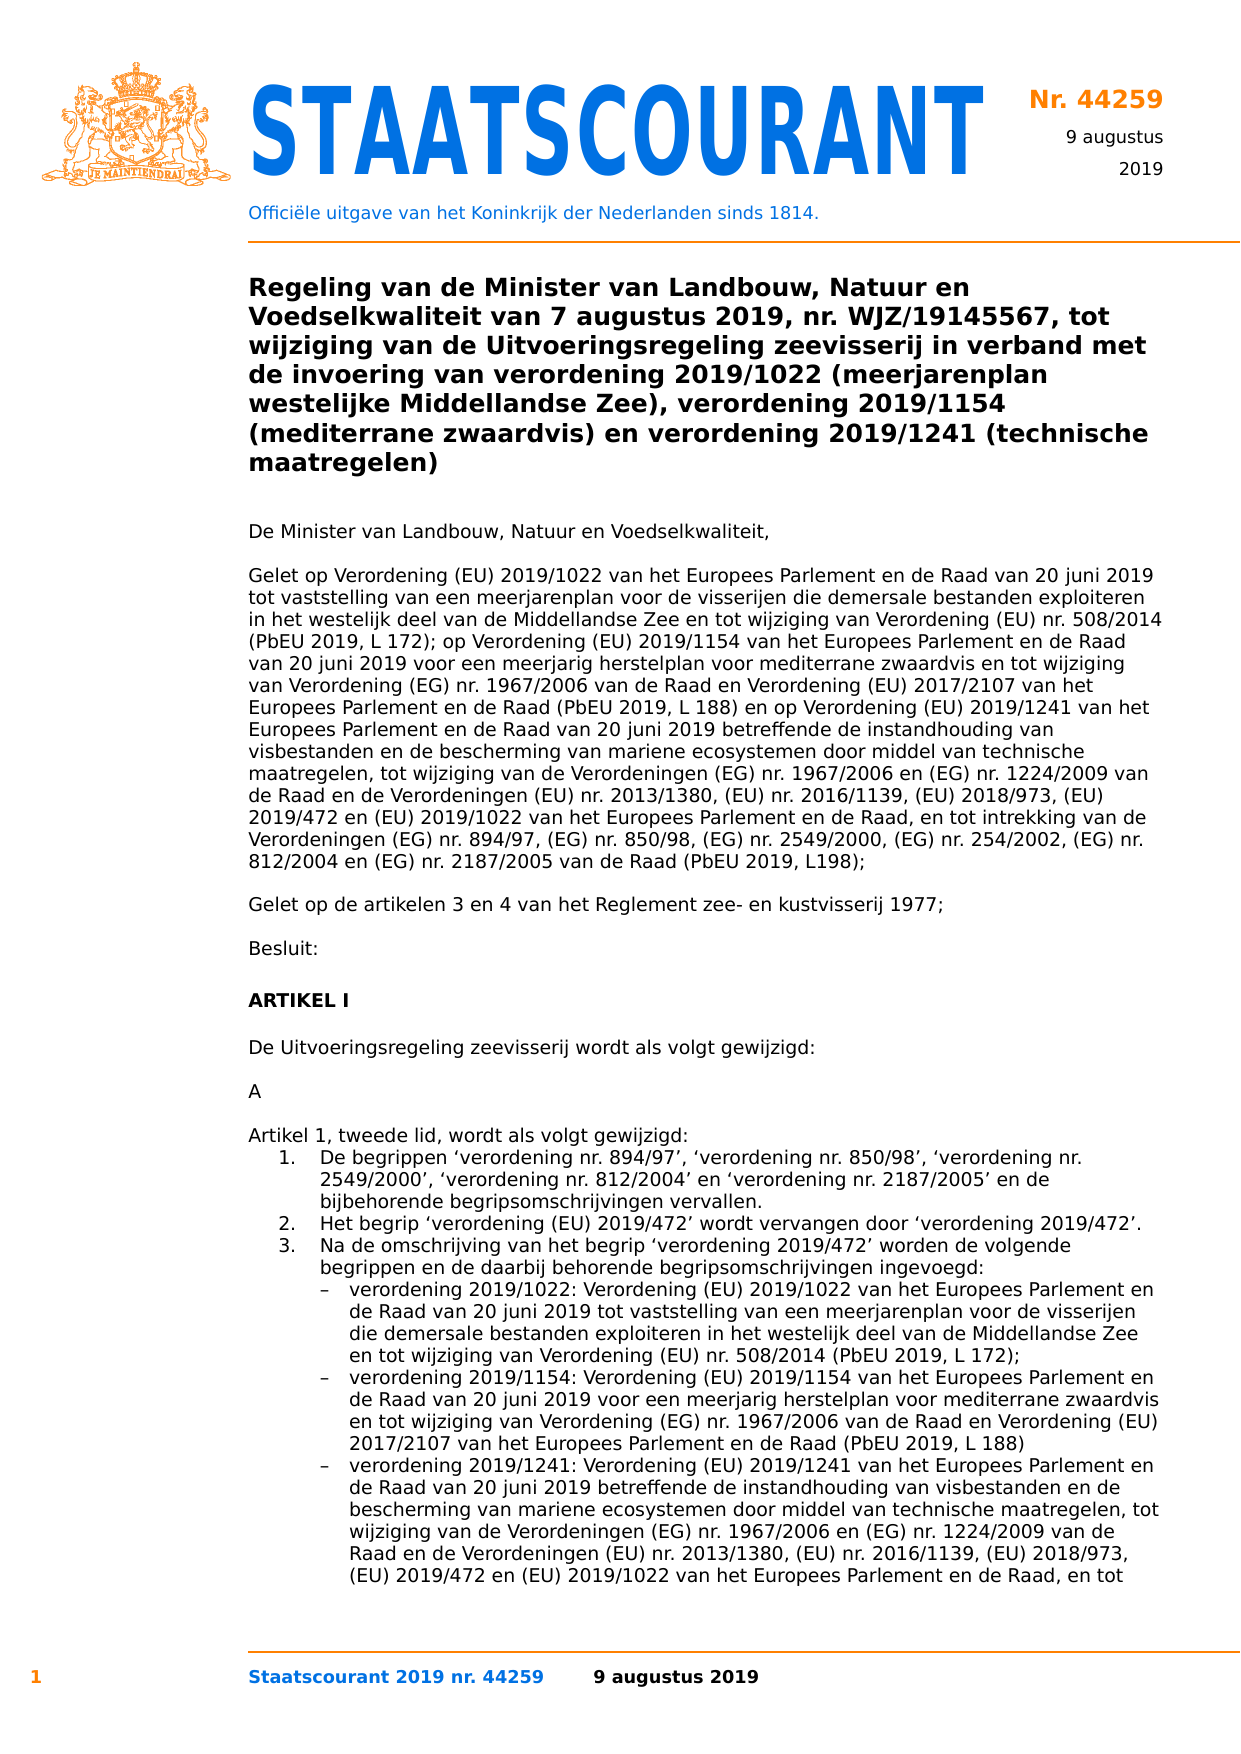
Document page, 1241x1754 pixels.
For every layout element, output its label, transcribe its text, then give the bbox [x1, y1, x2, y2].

subtitle Regeling van de Minister van Landbouw, Natuur en Voedselkwaliteit van 7 augustus 2019, nr. WJZ/19145567, tot wijziging van de Uitvoeringsregeling zeevisserij in verband met de invoering van verordening 2019/1022 (meerjarenplan westelijke Middellandse Zee), verordening 2019/1154 (mediterrane zwaardvis) en verordening 2019/1241 (technische maatregelen) [248, 273, 1163, 477]
text 2. Het begrip ‘verordening (EU) 2019/472’ wordt vervangen door ‘verordening 2019/472’. [278, 1213, 1163, 1235]
text Artikel 1, tweede lid, wordt als volgt gewijzigd: [248, 1125, 1163, 1147]
picture [41, 62, 231, 186]
subtitle ARTIKEL I [248, 990, 1163, 1012]
text – verordening 2019/1241: Verordening (EU) 2019/1241 van het Europees Parlement en de Raad van 20 juni 2019 betreffende de instandhouding van visbestanden en de bescherming van mariene ecosystemen door middel van technische maatregelen, tot wijziging van de Verordeningen (EG) nr. 1967/2006 en (EG) nr. 1224/2009 van de Raad en de Verordeningen (EU) nr. 2013/1380, (EU) nr. 2016/1139, (EU) 2018/973, (EU) 2019/472 en (EU) 2019/1022 van het Europees Parlement en de Raad, en tot [319, 1454, 1163, 1586]
text – verordening 2019/1154: Verordening (EU) 2019/1154 van het Europees Parlement en de Raad van 20 juni 2019 voor een meerjarig herstelplan voor mediterrane zwaardvis en tot wijziging van Verordening (EG) nr. 1967/2006 van de Raad en Verordening (EU) 2017/2107 van het Europees Parlement en de Raad (PbEU 2019, L 188) [319, 1367, 1163, 1454]
text De Uitvoeringsregeling zeevisserij wordt als volgt gewijzigd: [248, 1037, 1163, 1059]
text 3. Na de omschrijving van het begrip ‘verordening 2019/472’ worden de volgende begrippen en de daarbij behorende begripsomschrijvingen ingevoegd: [278, 1235, 1163, 1279]
text Besluit: [248, 938, 1163, 960]
table_cell Officiële uitgave van het Koninkrijk der Nederlanden sinds 1814. [248, 203, 1240, 241]
text De Minister van Landbouw, Natuur en Voedselkwaliteit, [248, 521, 1163, 543]
table_cell 9 augustus [998, 121, 1240, 153]
table_header [25, 62, 248, 241]
text Gelet op de artikelen 3 en 4 van het Reglement zee- en kustvisserij 1977; [248, 894, 1163, 916]
table_cell 2019 [998, 153, 1240, 203]
text – verordening 2019/1022: Verordening (EU) 2019/1022 van het Europees Parlement en de Raad van 20 juni 2019 tot vaststelling van een meerjarenplan voor de visserijen die demersale bestanden exploiteren in het westelijk deel van de Middellandse Zee en tot wijziging van Verordening (EU) nr. 508/2014 (PbEU 2019, L 172); [319, 1279, 1163, 1367]
table_header STAATSCOURANT [248, 62, 998, 203]
text Gelet op Verordening (EU) 2019/1022 van het Europees Parlement en de Raad van 20 juni 2019 tot vaststelling van een meerjarenplan voor de visserijen die demersale bestanden exploiteren in het westelijk deel van de Middellandse Zee en tot wijziging van Verordening (EU) nr. 508/2014 (PbEU 2019, L 172); op Verordening (EU) 2019/1154 van het Europees Parlement en de Raad van 20 juni 2019 voor een meerjarig herstelplan voor mediterrane zwaardvis en tot wijziging van Verordening (EG) nr. 1967/2006 van de Raad en Verordening (EU) 2017/2107 van het Europees Parlement en de Raad (PbEU 2019, L 188) en op Verordening (EU) 2019/1241 van het Europees Parlement en de Raad van 20 juni 2019 betreffende de instandhouding van visbestanden en de bescherming van mariene ecosystemen door middel van technische maatregelen, tot wijziging van de Verordeningen (EG) nr. 1967/2006 en (EG) nr. 1224/2009 van de Raad en de Verordeningen (EU) nr. 2013/1380, (EU) nr. 2016/1139, (EU) 2018/973, (EU) 2019/472 en (EU) 2019/1022 van het Europees Parlement en de Raad, en tot intrekking van de Verordeningen (EG) nr. 894/97, (EG) nr. 850/98, (EG) nr. 2549/2000, (EG) nr. 254/2002, (EG) nr. 812/2004 en (EG) nr. 2187/2005 van de Raad (PbEU 2019, L198); [248, 565, 1163, 872]
text 1. De begrippen ‘verordening nr. 894/97’, ‘verordening nr. 850/98’, ‘verordening nr. 2549/2000’, ‘verordening nr. 812/2004’ en ‘verordening nr. 2187/2005’ en de bijbehorende begripsomschrijvingen vervallen. [278, 1147, 1163, 1213]
text A [248, 1081, 1163, 1103]
table_header Nr. 44259 [998, 62, 1240, 121]
